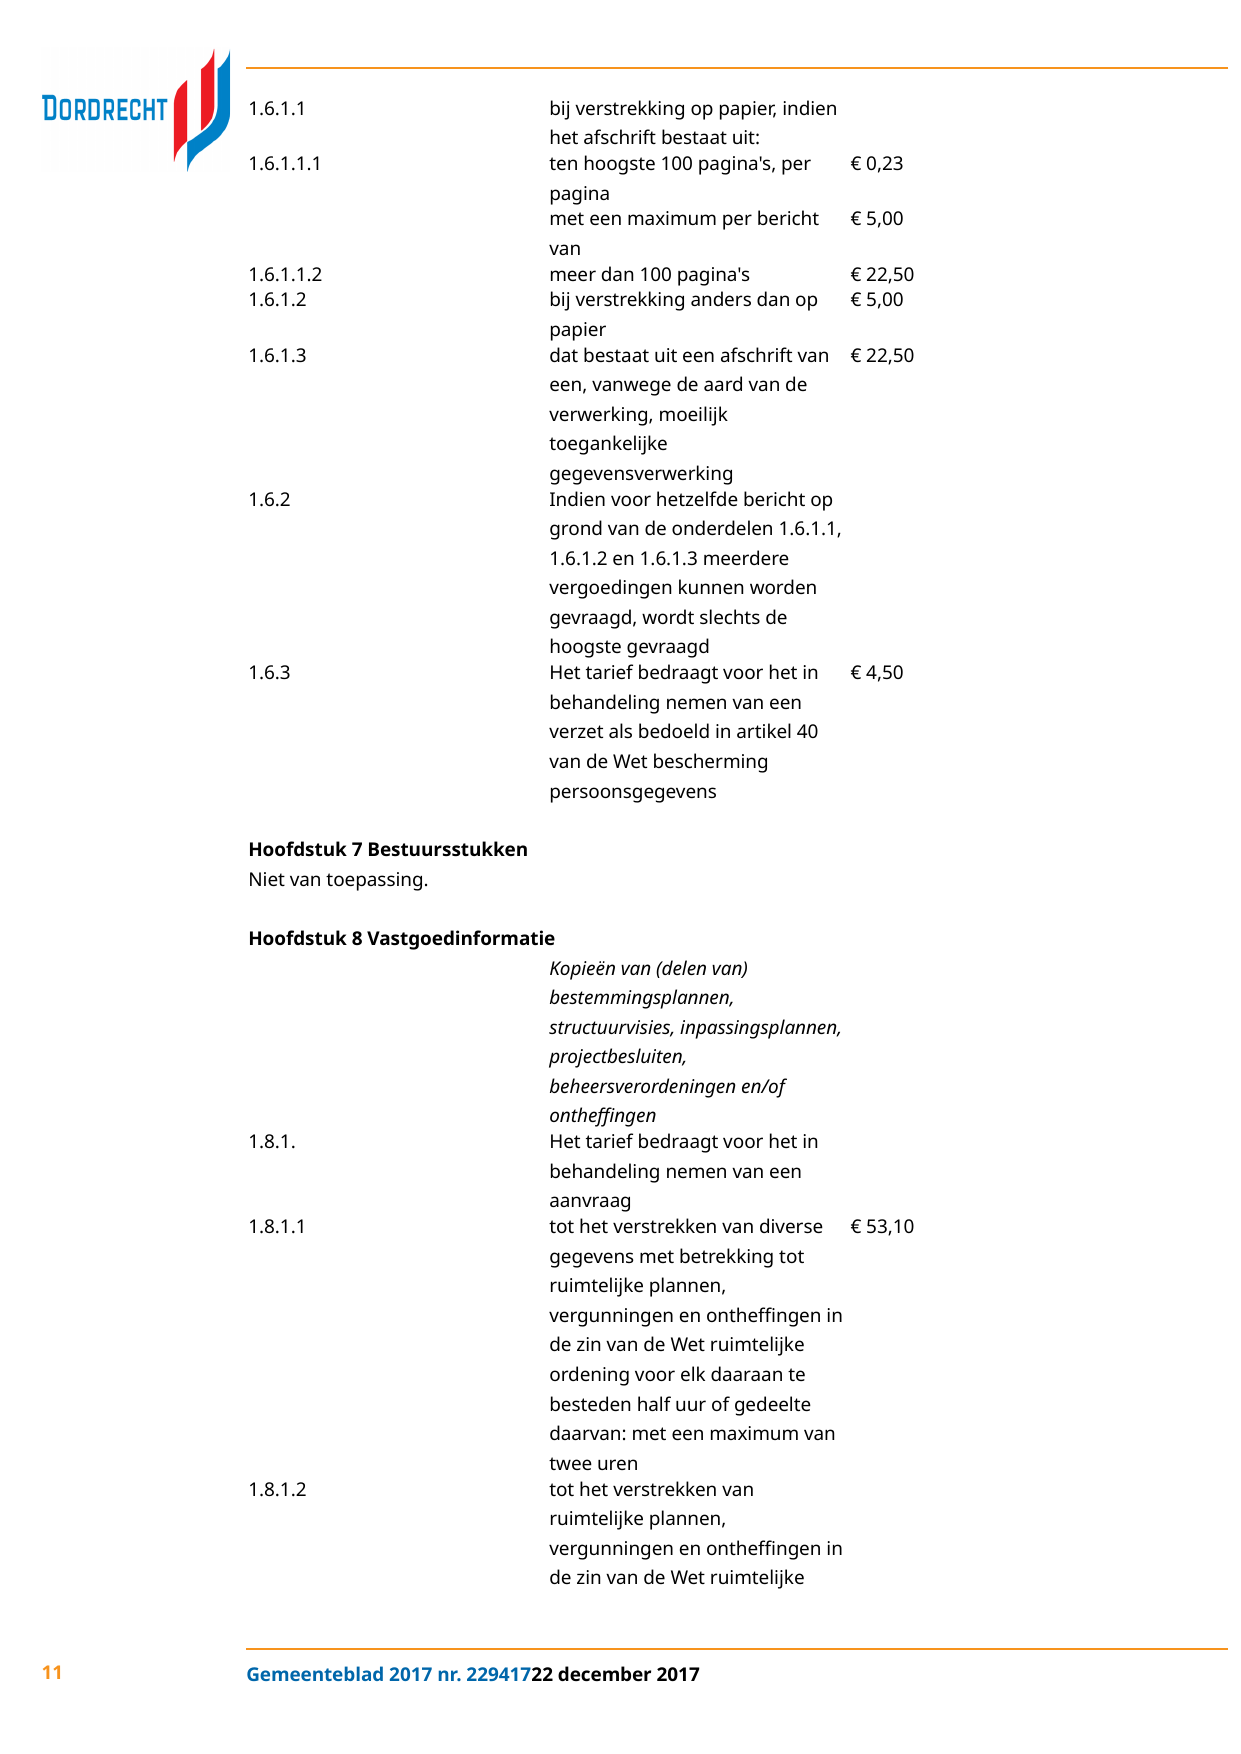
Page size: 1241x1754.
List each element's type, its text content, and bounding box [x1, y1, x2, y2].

table_cell 1.6.2 [248, 486, 549, 659]
table_cell € 53,10 [850, 1213, 1152, 1476]
table_header [850, 955, 1152, 1128]
table_cell € 22,50 [850, 342, 1152, 486]
table_cell 1.6.1.1.2 [248, 261, 549, 286]
table_cell [850, 1476, 1152, 1590]
text Hoofdstuk 7 Bestuursstukken [248, 836, 1152, 862]
table_cell 1.6.1.1.1 [248, 150, 549, 205]
table_cell 1.6.1.2 [248, 286, 549, 342]
table_cell 1.6.3 [248, 660, 549, 803]
table_cell dat bestaat uit een afschrift van een, vanwege de aard van de verwerking, moeilijk toegankelijke gegevensverwerking [549, 342, 850, 486]
table_cell tot het verstrekken van diverse gegevens met betrekking tot ruimtelijke plannen, vergunningen en ontheffingen in de zin van de Wet ruimtelijke ordening voor elk daaraan te besteden half uur of gedeelte daarvan: met een maximum van twee uren [549, 1213, 850, 1476]
table_cell 1.6.1.1 [248, 95, 549, 150]
table_cell [850, 1129, 1152, 1213]
table_cell 1.8.1.1 [248, 1213, 549, 1476]
table_cell meer dan 100 pagina's [549, 261, 850, 286]
table_cell € 22,50 [850, 261, 1152, 286]
table_cell Het tarief bedraagt voor het in behandeling nemen van een aanvraag [549, 1129, 850, 1213]
table_cell ten hoogste 100 pagina's, per pagina [549, 150, 850, 205]
table_cell bij verstrekking op papier, indien het afschrift bestaat uit: [549, 95, 850, 150]
table_header [248, 955, 549, 1128]
table_cell tot het verstrekken van ruimtelijke plannen, vergunningen en ontheffingen in de zin van de Wet ruimtelijke [549, 1476, 850, 1590]
picture [41, 47, 231, 172]
table_cell Het tarief bedraagt voor het in behandeling nemen van een verzet als bedoeld in artikel 40 van de Wet bescherming persoonsgegevens [549, 660, 850, 803]
table_cell € 4,50 [850, 660, 1152, 803]
table_cell met een maximum per bericht van [549, 205, 850, 261]
table_cell 1.8.1. [248, 1129, 549, 1213]
text Hoofdstuk 8 Vastgoedinformatie [248, 925, 1152, 951]
table_cell Indien voor hetzelfde bericht op grond van de onderdelen 1.6.1.1, 1.6.1.2 en 1.6.1.3 meerdere vergoedingen kunnen worden gevraagd, wordt slechts de hoogste gevraagd [549, 486, 850, 659]
text Niet van toepassing. [248, 866, 1152, 892]
table_header Kopieën van (delen van) bestemmingsplannen, structuurvisies, inpassingsplannen, projectbesluiten, beheersverordeningen en/of ontheffingen [549, 955, 850, 1128]
table_cell bij verstrekking anders dan op papier [549, 286, 850, 342]
table_cell 1.6.1.3 [248, 342, 549, 486]
table_cell [850, 95, 1152, 150]
table_cell [248, 205, 549, 261]
table_cell € 5,00 [850, 286, 1152, 342]
table_cell [850, 486, 1152, 659]
table_cell 1.8.1.2 [248, 1476, 549, 1590]
table_cell € 5,00 [850, 205, 1152, 261]
table_cell € 0,23 [850, 150, 1152, 205]
